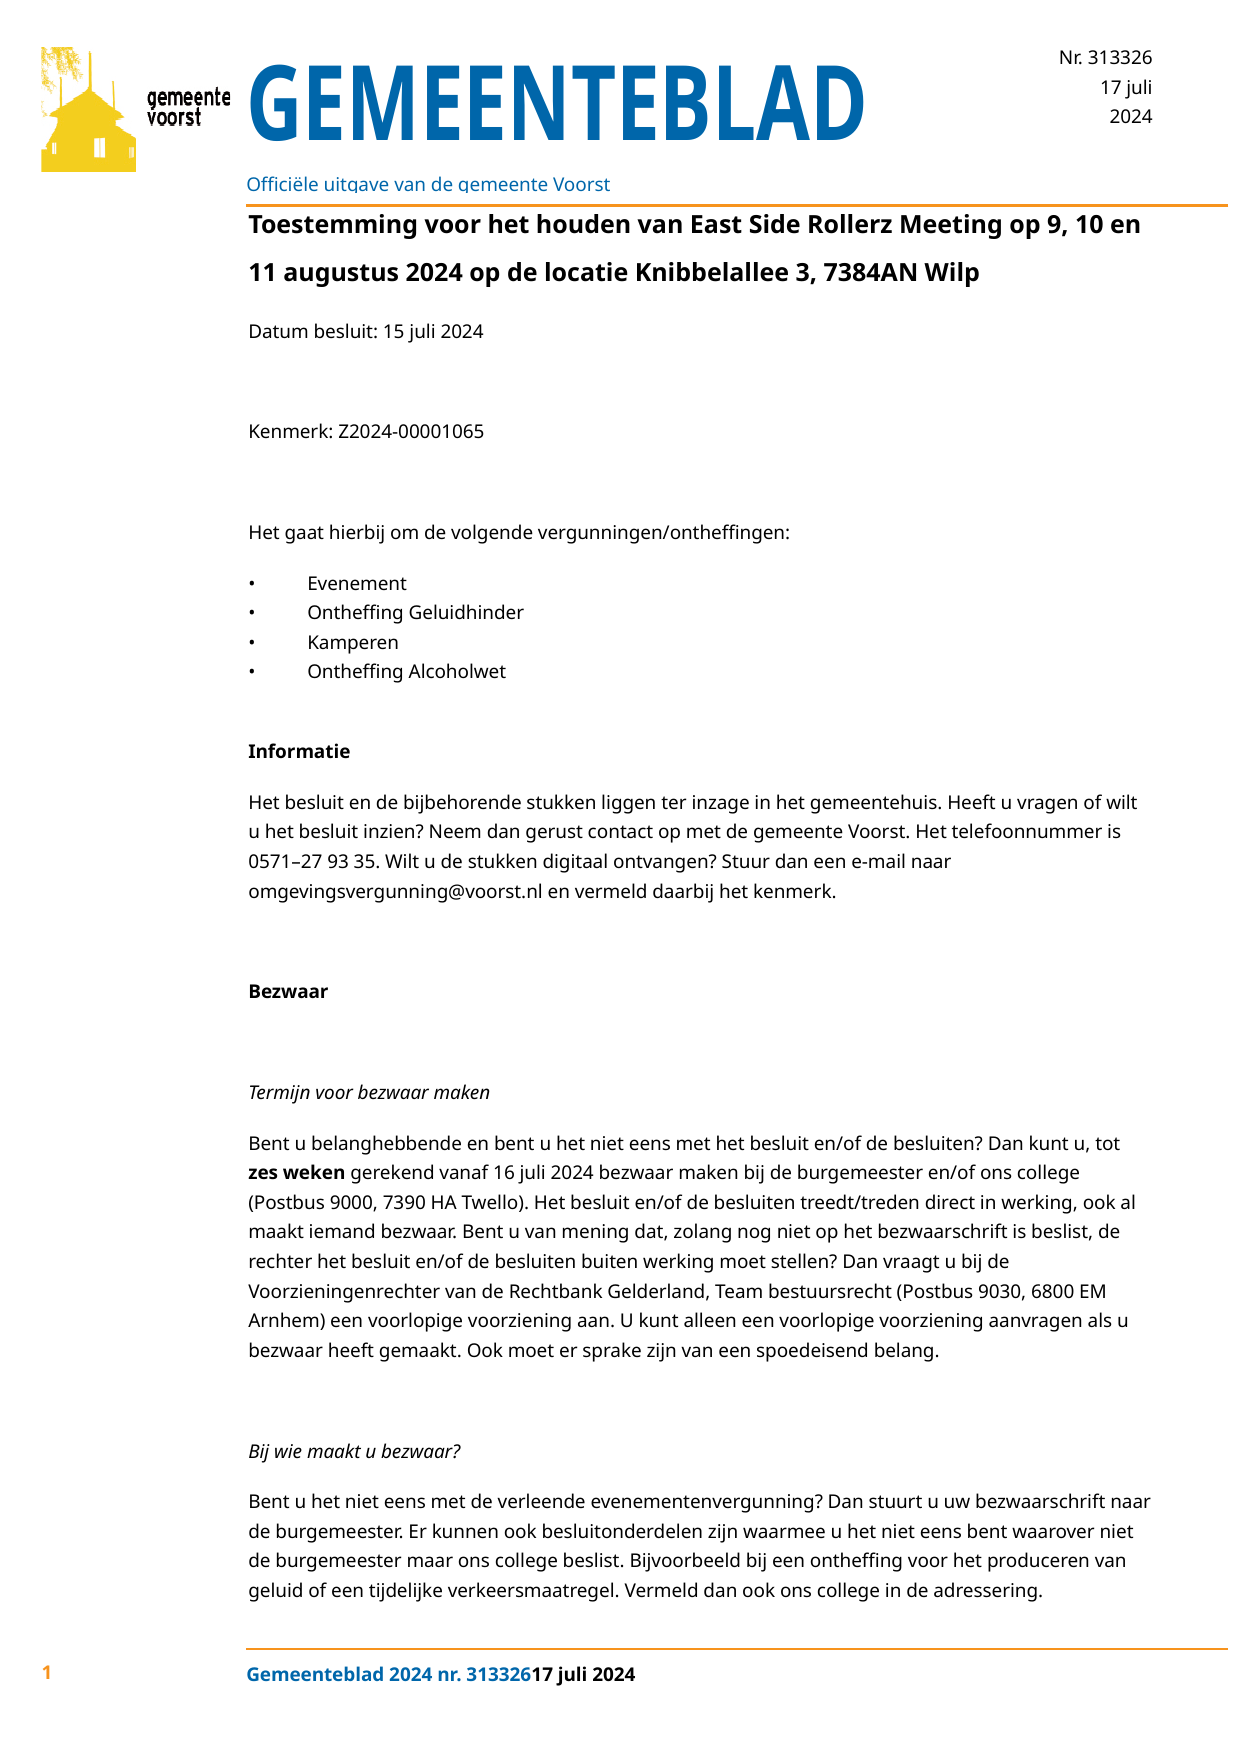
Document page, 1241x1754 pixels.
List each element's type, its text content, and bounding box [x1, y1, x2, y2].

text Bezwaar [248, 979, 1152, 1004]
text Bij wie maakt u bezwaar? [248, 1438, 1152, 1464]
text Bent u het niet eens met de verleende evenementenvergunning? Dan stuurt u uw bezwaarschrift naar de burgemeester. Er kunnen ook besluitonderdelen zijn waarmee u het niet eens bent waarover niet de burgemeester maar ons college beslist. Bijvoorbeeld bij een ontheffing voor het produceren van geluid of een tijdelijke verkeersmaatregel. Vermeld dan ook ons college in de adressering. [248, 1488, 1152, 1603]
text Termijn voor bezwaar maken [248, 1079, 1152, 1105]
picture [41, 47, 231, 172]
text Datum besluit: 15 juli 2024 [248, 318, 1152, 344]
text Het gaat hierbij om de volgende vergunningen/ontheffingen: [248, 519, 1152, 545]
list Ontheffing Alcoholwet [248, 659, 1152, 684]
text Toestemming voor het houden van East Side Rollerz Meeting op 9, 10 en 11 augustus 2024 op de locatie Knibbelallee 3, 7384AN Wilp [248, 207, 1152, 288]
list Ontheffing Geluidhinder [248, 599, 1152, 625]
list Kamperen [248, 629, 1152, 655]
text Bent u belanghebbende en bent u het niet eens met het besluit en/of de besluiten? Dan kunt u, tot zes weken gerekend vanaf 16 juli 2024 bezwaar maken bij de burgemeester en/of ons college (Postbus 9000, 7390 HA Twello). Het besluit en/of de besluiten treedt/treden direct in werking, ook al maakt iemand bezwaar. Bent u van mening dat, zolang nog niet op het bezwaarschrift is beslist, de rechter het besluit en/of de besluiten buiten werking moet stellen? Dan vraagt u bij de Voorzieningenrechter van de Rechtbank Gelderland, Team bestuursrecht (Postbus 9030, 6800 EM Arnhem) een voorlopige voorziening aan. U kunt alleen een voorlopige voorziening aanvragen als u bezwaar heeft gemaakt. Ook moet er sprake zijn van een spoedeisend belang. [248, 1130, 1152, 1363]
list Evenement [248, 570, 1152, 596]
text Het besluit en de bijbehorende stukken liggen ter inzage in het gemeentehuis. Heeft u vragen of wilt u het besluit inzien? Neem dan gerust contact op met de gemeente Voorst. Het telefoonnummer is 0571–27 93 35. Wilt u de stukken digitaal ontvangen? Stuur dan een e-mail naar omgevingsvergunning@voorst.nl en vermeld daarbij het kenmerk. [248, 789, 1152, 904]
text Informatie [248, 739, 1152, 764]
text Kenmerk: Z2024-00001065 [248, 419, 1152, 444]
